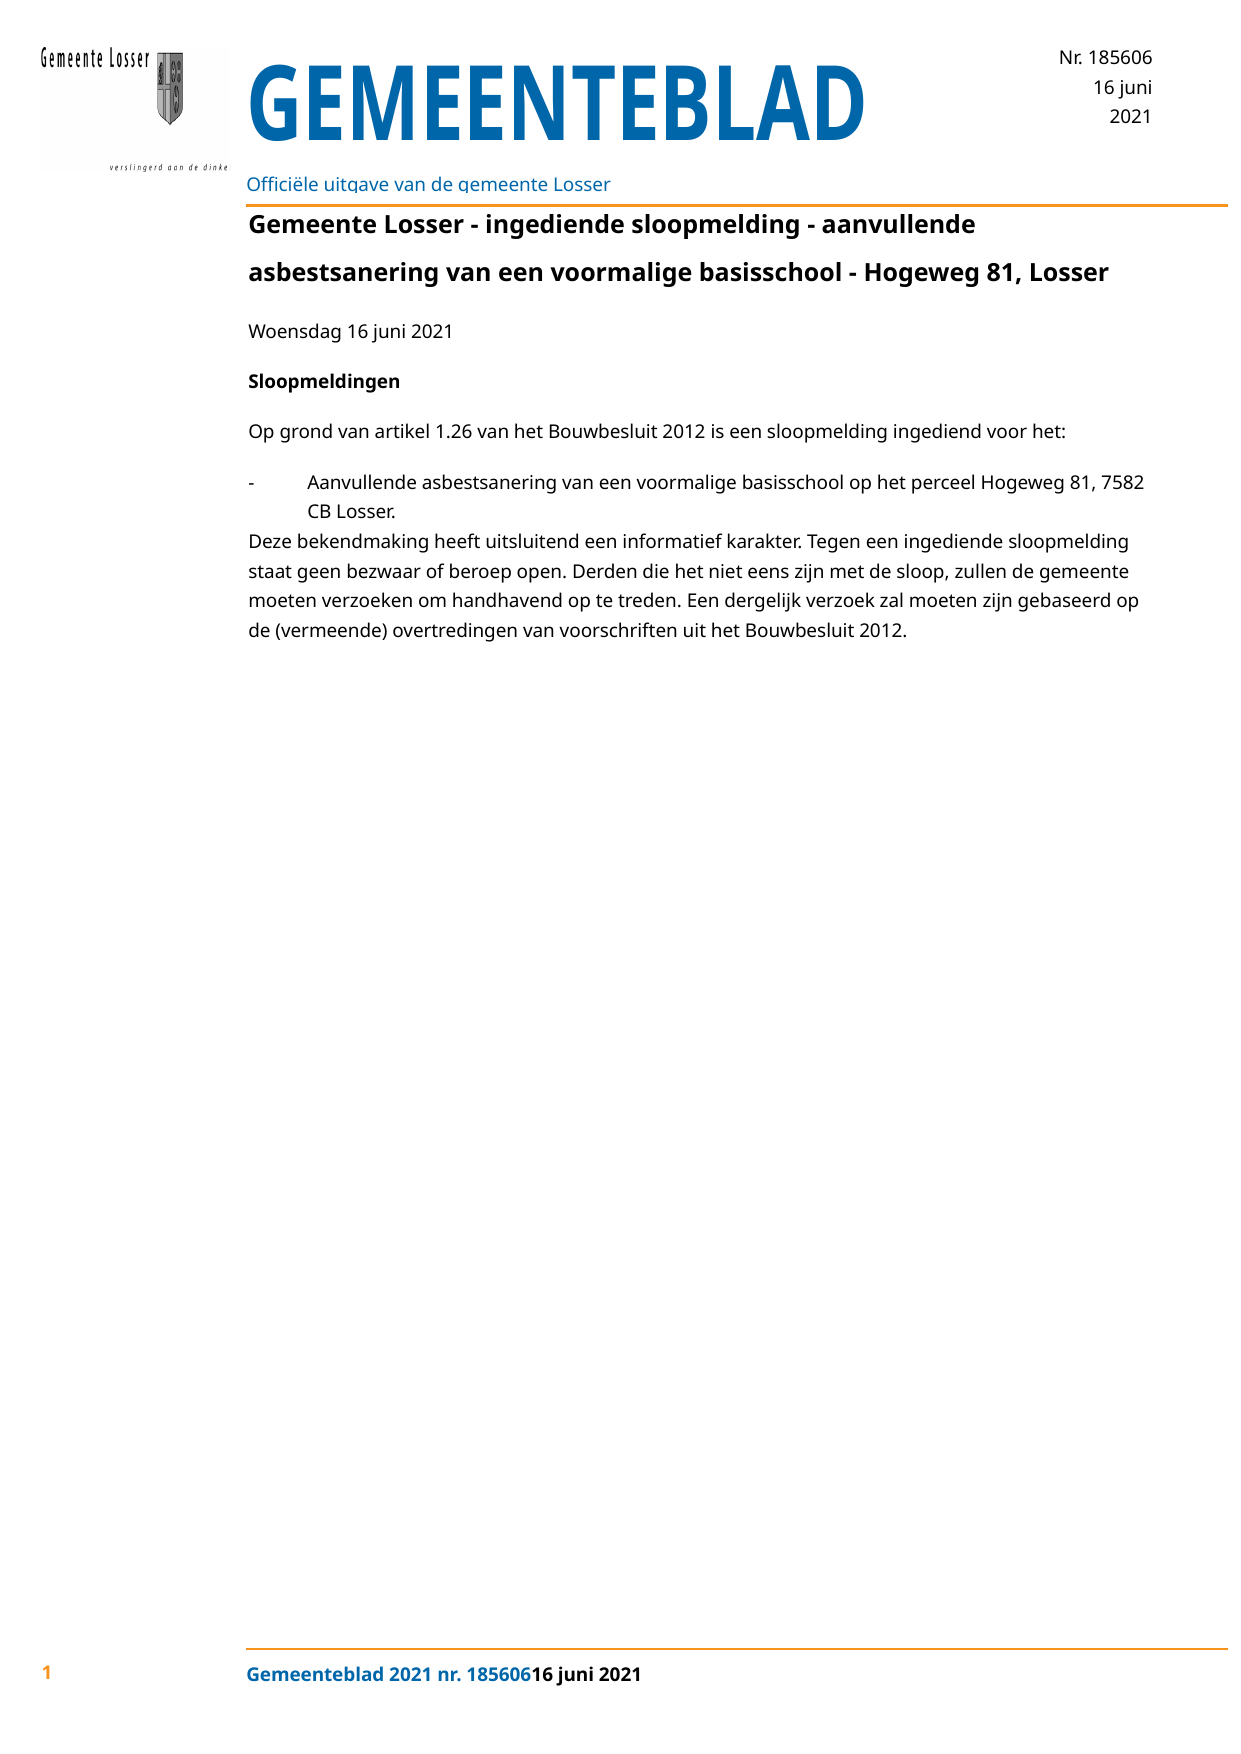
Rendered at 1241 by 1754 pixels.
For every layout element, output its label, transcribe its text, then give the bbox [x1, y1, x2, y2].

text Sloopmeldingen [248, 368, 1152, 394]
text Woensdag 16 juni 2021 [248, 318, 1152, 344]
list Aanvullende asbestsanering van een voormalige basisschool op het perceel Hogeweg 81, 7582 CB Losser. [248, 469, 1152, 524]
picture [41, 47, 231, 172]
text Op grond van artikel 1.26 van het Bouwbesluit 2012 is een sloopmelding ingediend voor het: [248, 419, 1152, 444]
text Gemeente Losser - ingediende sloopmelding - aanvullende asbestsanering van een voormalige basisschool - Hogeweg 81, Losser [248, 207, 1152, 288]
text Deze bekendmaking heeft uitsluitend een informatief karakter. Tegen een ingediende sloopmelding staat geen bezwaar of beroep open. Derden die het niet eens zijn met de sloop, zullen de gemeente moeten verzoeken om handhavend op te treden. Een dergelijk verzoek zal moeten zijn gebaseerd op de (vermeende) overtredingen van voorschriften uit het Bouwbesluit 2012. [248, 528, 1152, 643]
